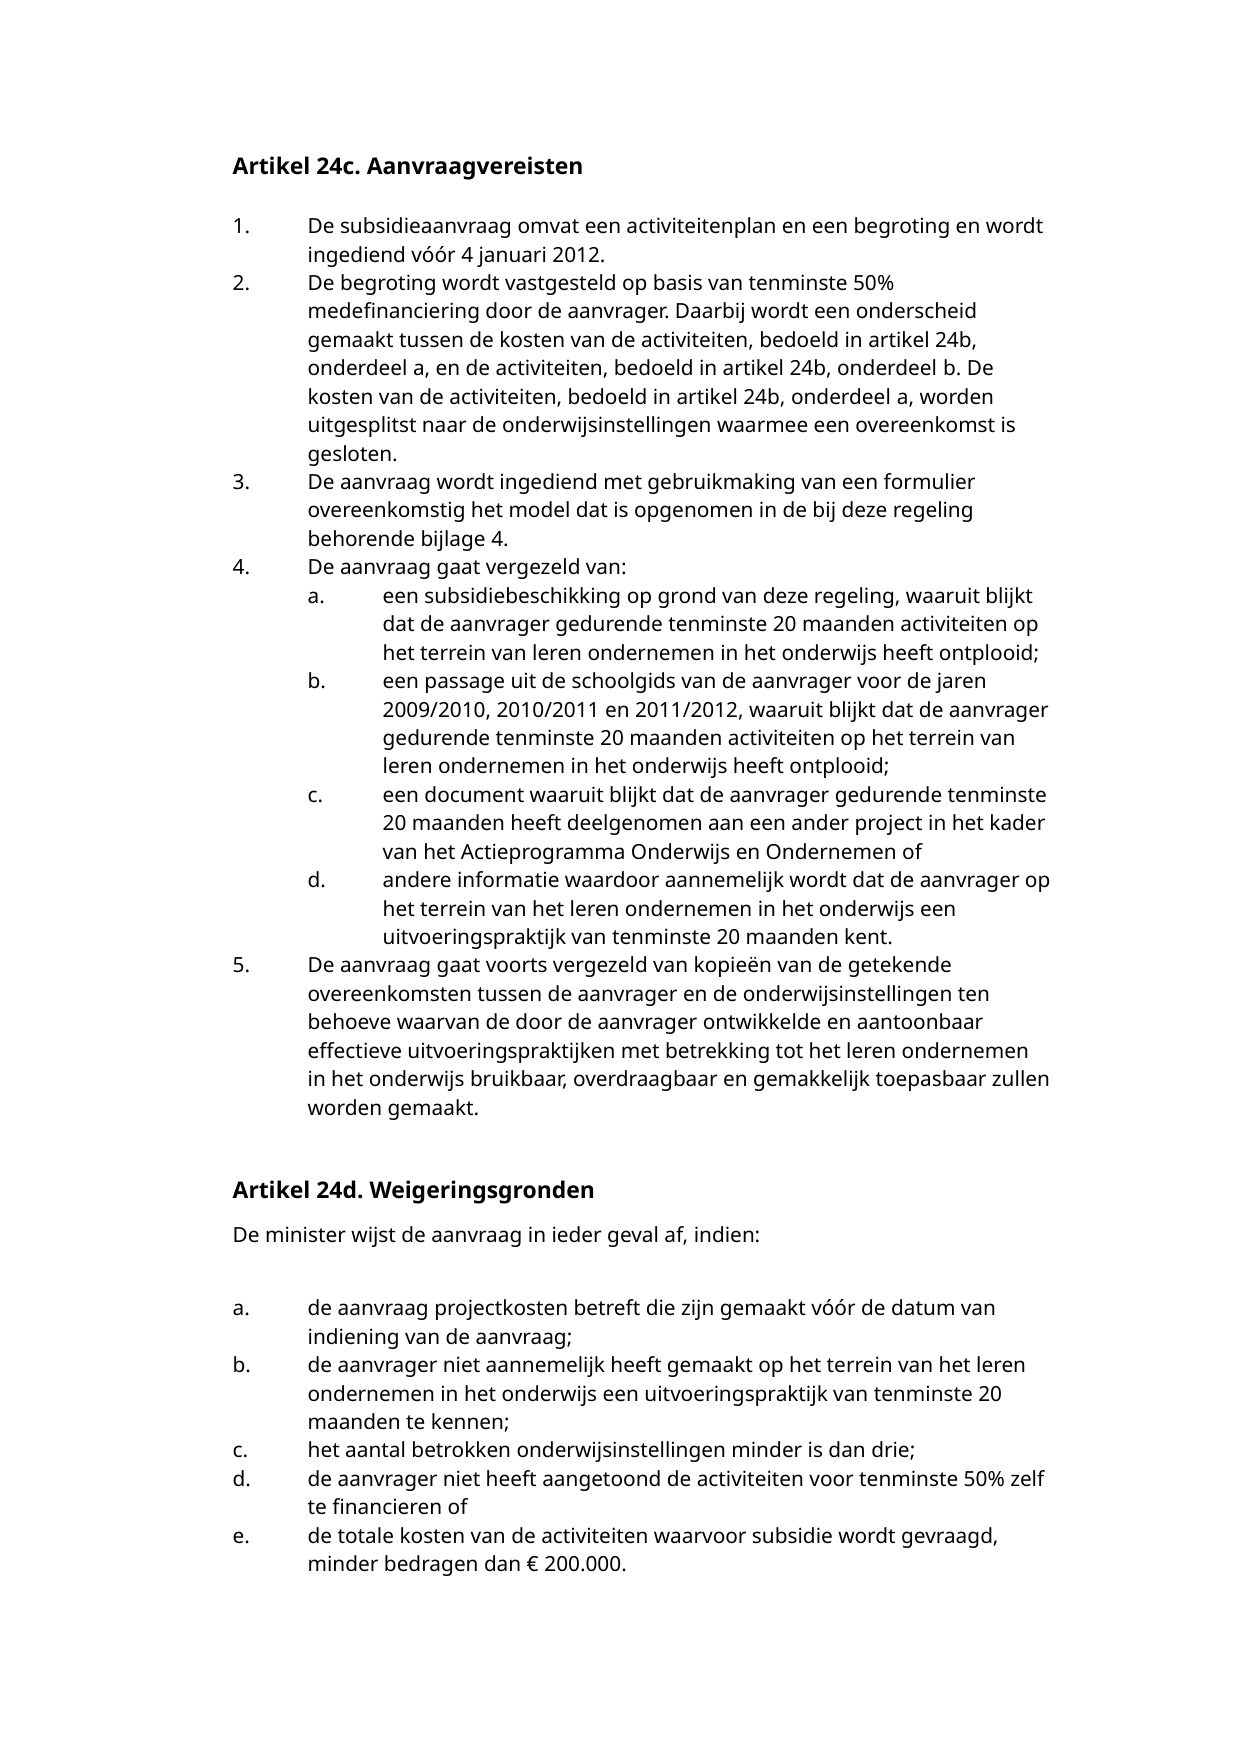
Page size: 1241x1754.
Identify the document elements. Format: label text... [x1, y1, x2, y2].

list een passage uit de schoolgids van de aanvrager voor de jaren 2009/2010, 2010/2011 en 2011/2012, waaruit blijkt dat de aanvrager gedurende tenminste 20 maanden activiteiten op het terrein van leren ondernemen in het onderwijs heeft ontplooid; [307, 666, 1053, 780]
list de aanvraag projectkosten betreft die zijn gemaakt vóór de datum van indiening van de aanvraag; [232, 1293, 1053, 1350]
list de totale kosten van de activiteiten waarvoor subsidie wordt gevraagd, minder bedragen dan € 200.000. [232, 1521, 1053, 1578]
list het aantal betrokken onderwijsinstellingen minder is dan drie; [232, 1436, 1053, 1464]
text De minister wijst de aanvraag in ieder geval af, indien: [232, 1220, 1053, 1248]
list De begroting wordt vastgesteld op basis van tenminste 50% medefinanciering door de aanvrager. Daarbij wordt een onderscheid gemaakt tussen de kosten van de activiteiten, bedoeld in artikel 24b, onderdeel a, en de activiteiten, bedoeld in artikel 24b, onderdeel b. De kosten van de activiteiten, bedoeld in artikel 24b, onderdeel a, worden uitgesplitst naar de onderwijsinstellingen waarmee een overeenkomst is gesloten. [232, 268, 1053, 467]
subtitle Artikel 24d. Weigeringsgronden [232, 1174, 1053, 1205]
list De subsidieaanvraag omvat een activiteitenplan en een begroting en wordt ingediend vóór 4 januari 2012. [232, 211, 1053, 268]
list een document waaruit blijkt dat de aanvrager gedurende tenminste 20 maanden heeft deelgenomen aan een ander project in het kader van het Actieprogramma Onderwijs en Ondernemen of [307, 780, 1053, 865]
subtitle Artikel 24c. Aanvraagvereisten [232, 150, 1053, 181]
list een subsidiebeschikking op grond van deze regeling, waaruit blijkt dat de aanvrager gedurende tenminste 20 maanden activiteiten op het terrein van leren ondernemen in het onderwijs heeft ontplooid; [307, 581, 1053, 666]
list De aanvraag gaat voorts vergezeld van kopieën van de getekende overeenkomsten tussen de aanvrager en de onderwijsinstellingen ten behoeve waarvan de door de aanvrager ontwikkelde en aantoonbaar effectieve uitvoeringspraktijken met betrekking tot het leren ondernemen in het onderwijs bruikbaar, overdraagbaar en gemakkelijk toepasbaar zullen worden gemaakt. [232, 951, 1053, 1121]
list De aanvraag gaat vergezeld van: [232, 552, 1053, 581]
list de aanvrager niet aannemelijk heeft gemaakt op het terrein van het leren ondernemen in het onderwijs een uitvoeringspraktijk van tenminste 20 maanden te kennen; [232, 1350, 1053, 1436]
list De aanvraag wordt ingediend met gebruikmaking van een formulier overeenkomstig het model dat is opgenomen in de bij deze regeling behorende bijlage 4. [232, 467, 1053, 552]
list andere informatie waardoor aannemelijk wordt dat de aanvrager op het terrein van het leren ondernemen in het onderwijs een uitvoeringspraktijk van tenminste 20 maanden kent. [307, 865, 1053, 951]
list de aanvrager niet heeft aangetoond de activiteiten voor tenminste 50% zelf te financieren of [232, 1464, 1053, 1521]
